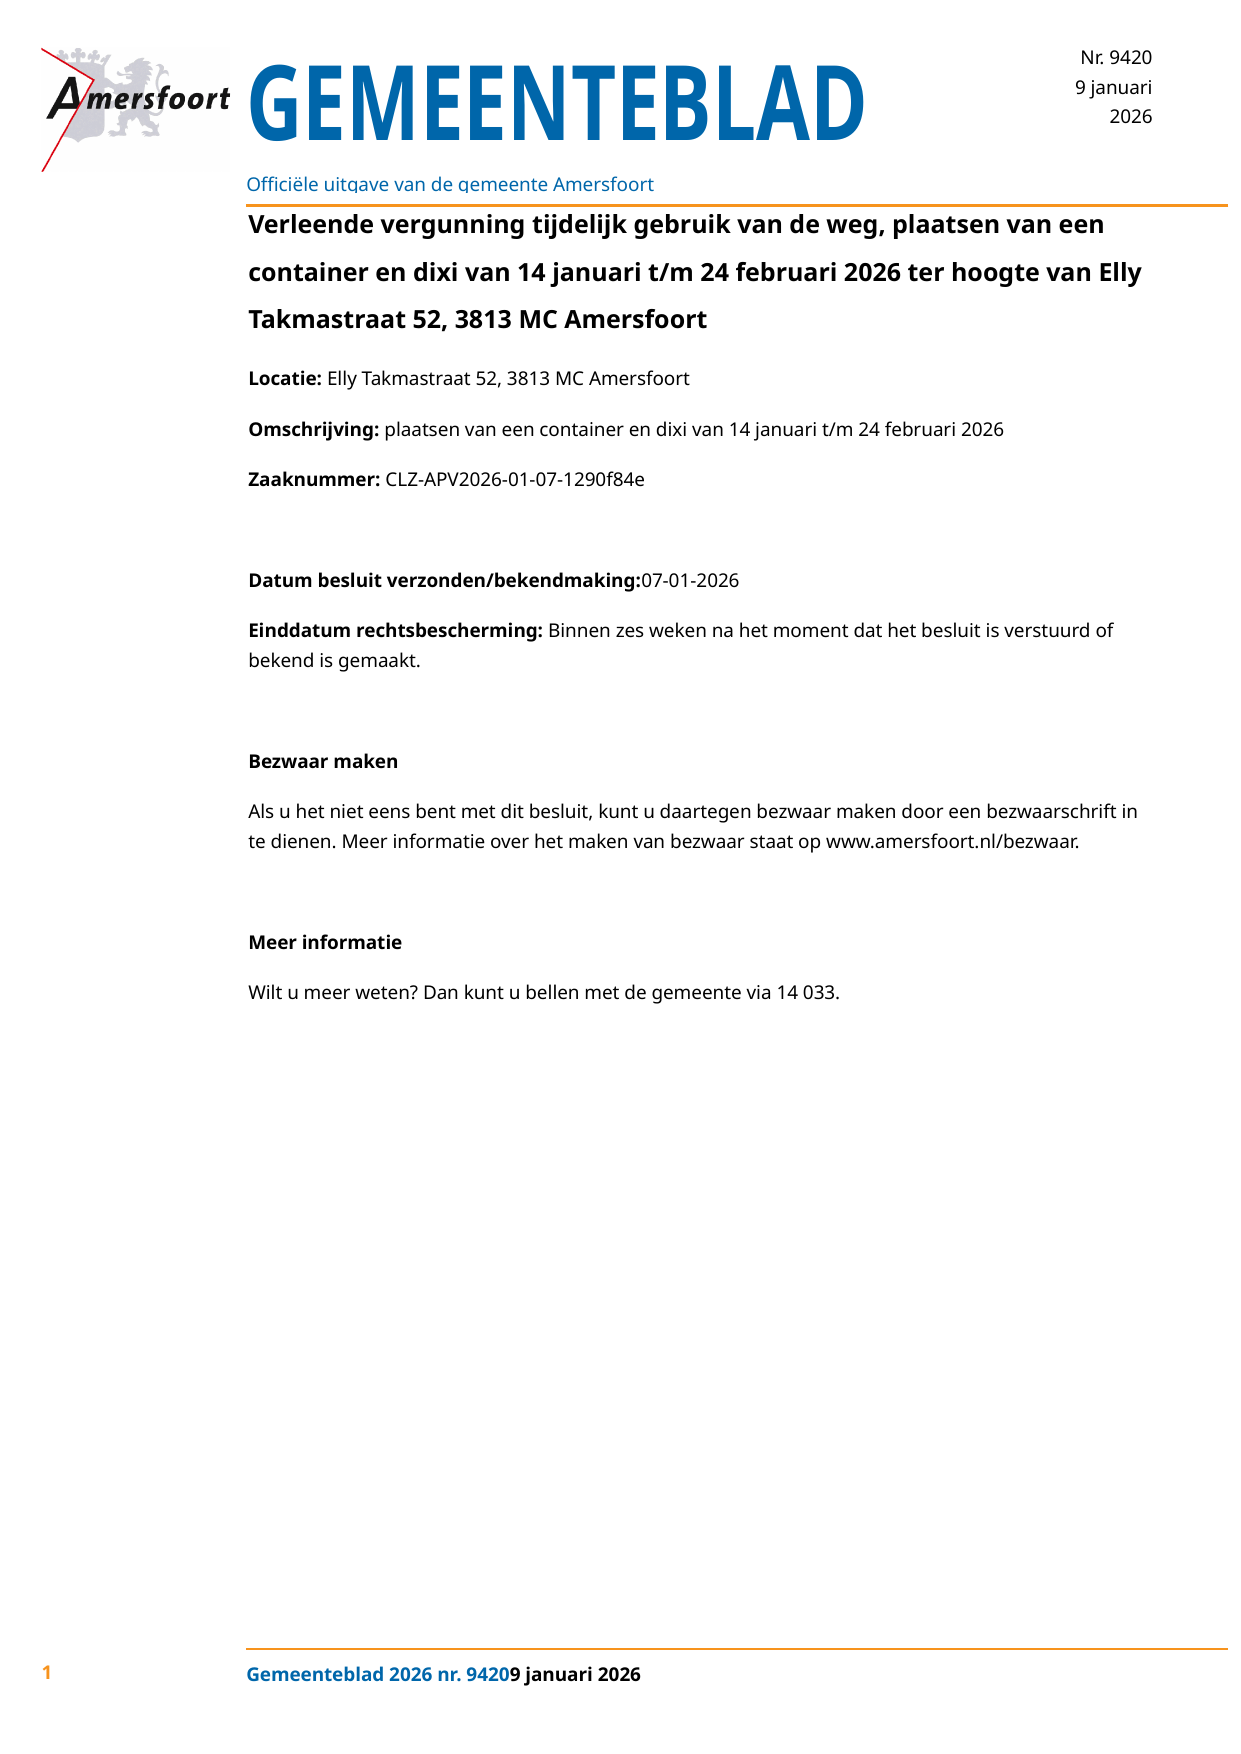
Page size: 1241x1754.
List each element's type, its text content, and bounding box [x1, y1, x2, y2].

text Meer informatie [248, 929, 1152, 954]
text Einddatum rechtsbescherming: Binnen zes weken na het moment dat het besluit is verstuurd of bekend is gemaakt. [248, 618, 1152, 673]
picture [41, 47, 231, 172]
text Zaaknummer: CLZ-APV2026-01-07-1290f84e [248, 466, 1152, 492]
text Als u het niet eens bent met dit besluit, kunt u daartegen bezwaar maken door een bezwaarschrift in te dienen. Meer informatie over het maken van bezwaar staat op www.amersfoort.nl/bezwaar. [248, 798, 1152, 854]
text Wilt u meer weten? Dan kunt u bellen met de gemeente via 14 033. [248, 979, 1152, 1005]
text Bezwaar maken [248, 748, 1152, 774]
text Omschrijving: plaatsen van een container en dixi van 14 januari t/m 24 februari 2026 [248, 416, 1152, 442]
text Datum besluit verzonden/bekendmaking:07-01-2026 [248, 567, 1152, 593]
text Locatie: Elly Takmastraat 52, 3813 MC Amersfoort [248, 366, 1152, 391]
text Verleende vergunning tijdelijk gebruik van de weg, plaatsen van een container en dixi van 14 januari t/m 24 februari 2026 ter hoogte van Elly Takmastraat 52, 3813 MC Amersfoort [248, 207, 1152, 336]
